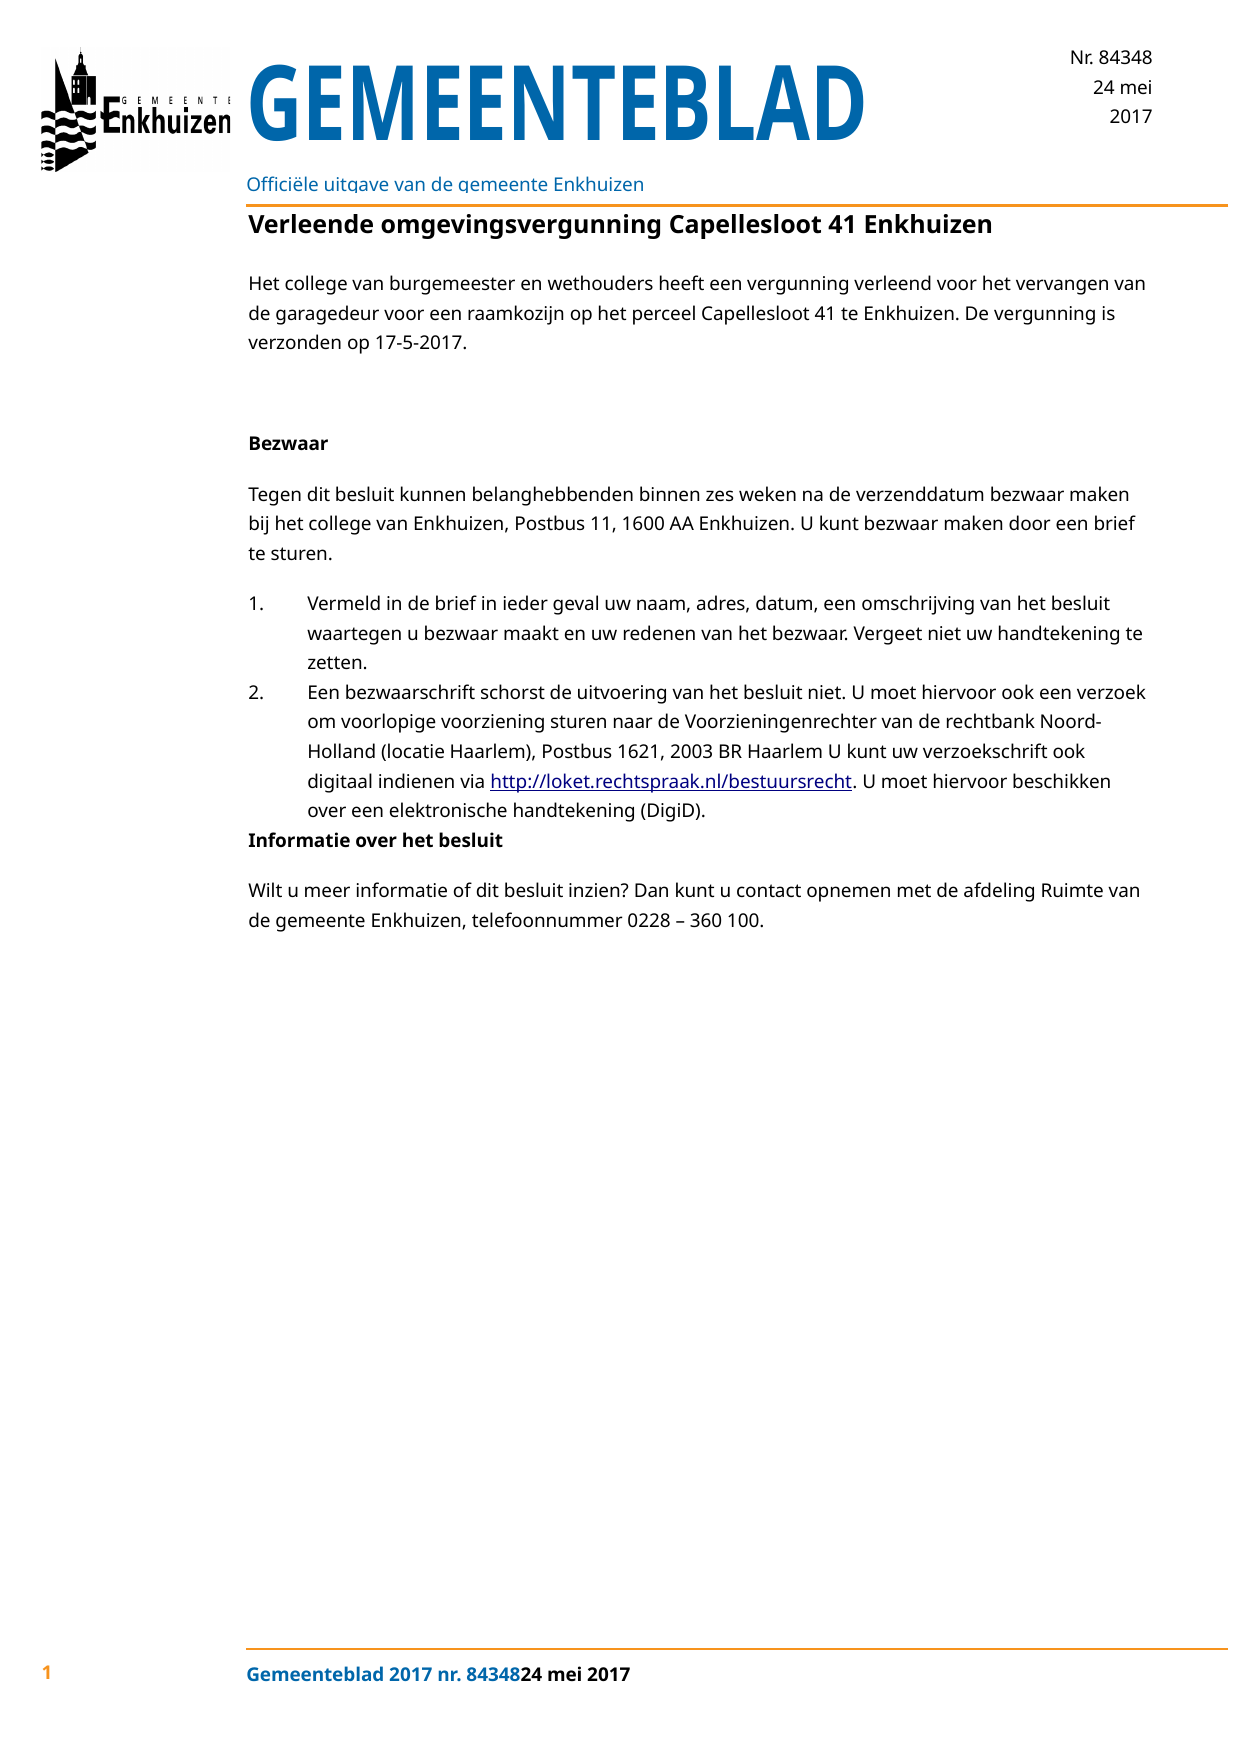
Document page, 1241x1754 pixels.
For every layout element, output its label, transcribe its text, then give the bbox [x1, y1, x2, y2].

text Bezwaar [248, 430, 1152, 456]
text Verleende omgevingsvergunning Capellesloot 41 Enkhuizen [248, 207, 1152, 241]
list Een bezwaarschrift schorst de uitvoering van het besluit niet. U moet hiervoor ook een verzoek om voorlopige voorziening sturen naar de Voorzieningenrechter van de rechtbank Noord-Holland (locatie Haarlem), Postbus 1621, 2003 BR Haarlem U kunt uw verzoekschrift ook digitaal indienen via http://loket.rechtspraak.nl/bestuursrecht. U moet hiervoor beschikken over een elektronische handtekening (DigiD). [248, 679, 1152, 823]
text Het college van burgemeester en wethouders heeft een vergunning verleend voor het vervangen van de garagedeur voor een raamkozijn op het perceel Capellesloot 41 te Enkhuizen. De vergunning is verzonden op 17-5-2017. [248, 270, 1152, 355]
picture [41, 47, 231, 172]
text Wilt u meer informatie of dit besluit inzien? Dan kunt u contact opnemen met de afdeling Ruimte van de gemeente Enkhuizen, telefoonnummer 0228 – 360 100. [248, 877, 1152, 933]
text Informatie over het besluit [248, 827, 1152, 853]
text Tegen dit besluit kunnen belanghebbenden binnen zes weken na de verzenddatum bezwaar maken bij het college van Enkhuizen, Postbus 11, 1600 AA Enkhuizen. U kunt bezwaar maken door een brief te sturen. [248, 481, 1152, 566]
list Vermeld in de brief in ieder geval uw naam, adres, datum, een omschrijving van het besluit waartegen u bezwaar maakt en uw redenen van het bezwaar. Vergeet niet uw handtekening te zetten. [248, 590, 1152, 675]
